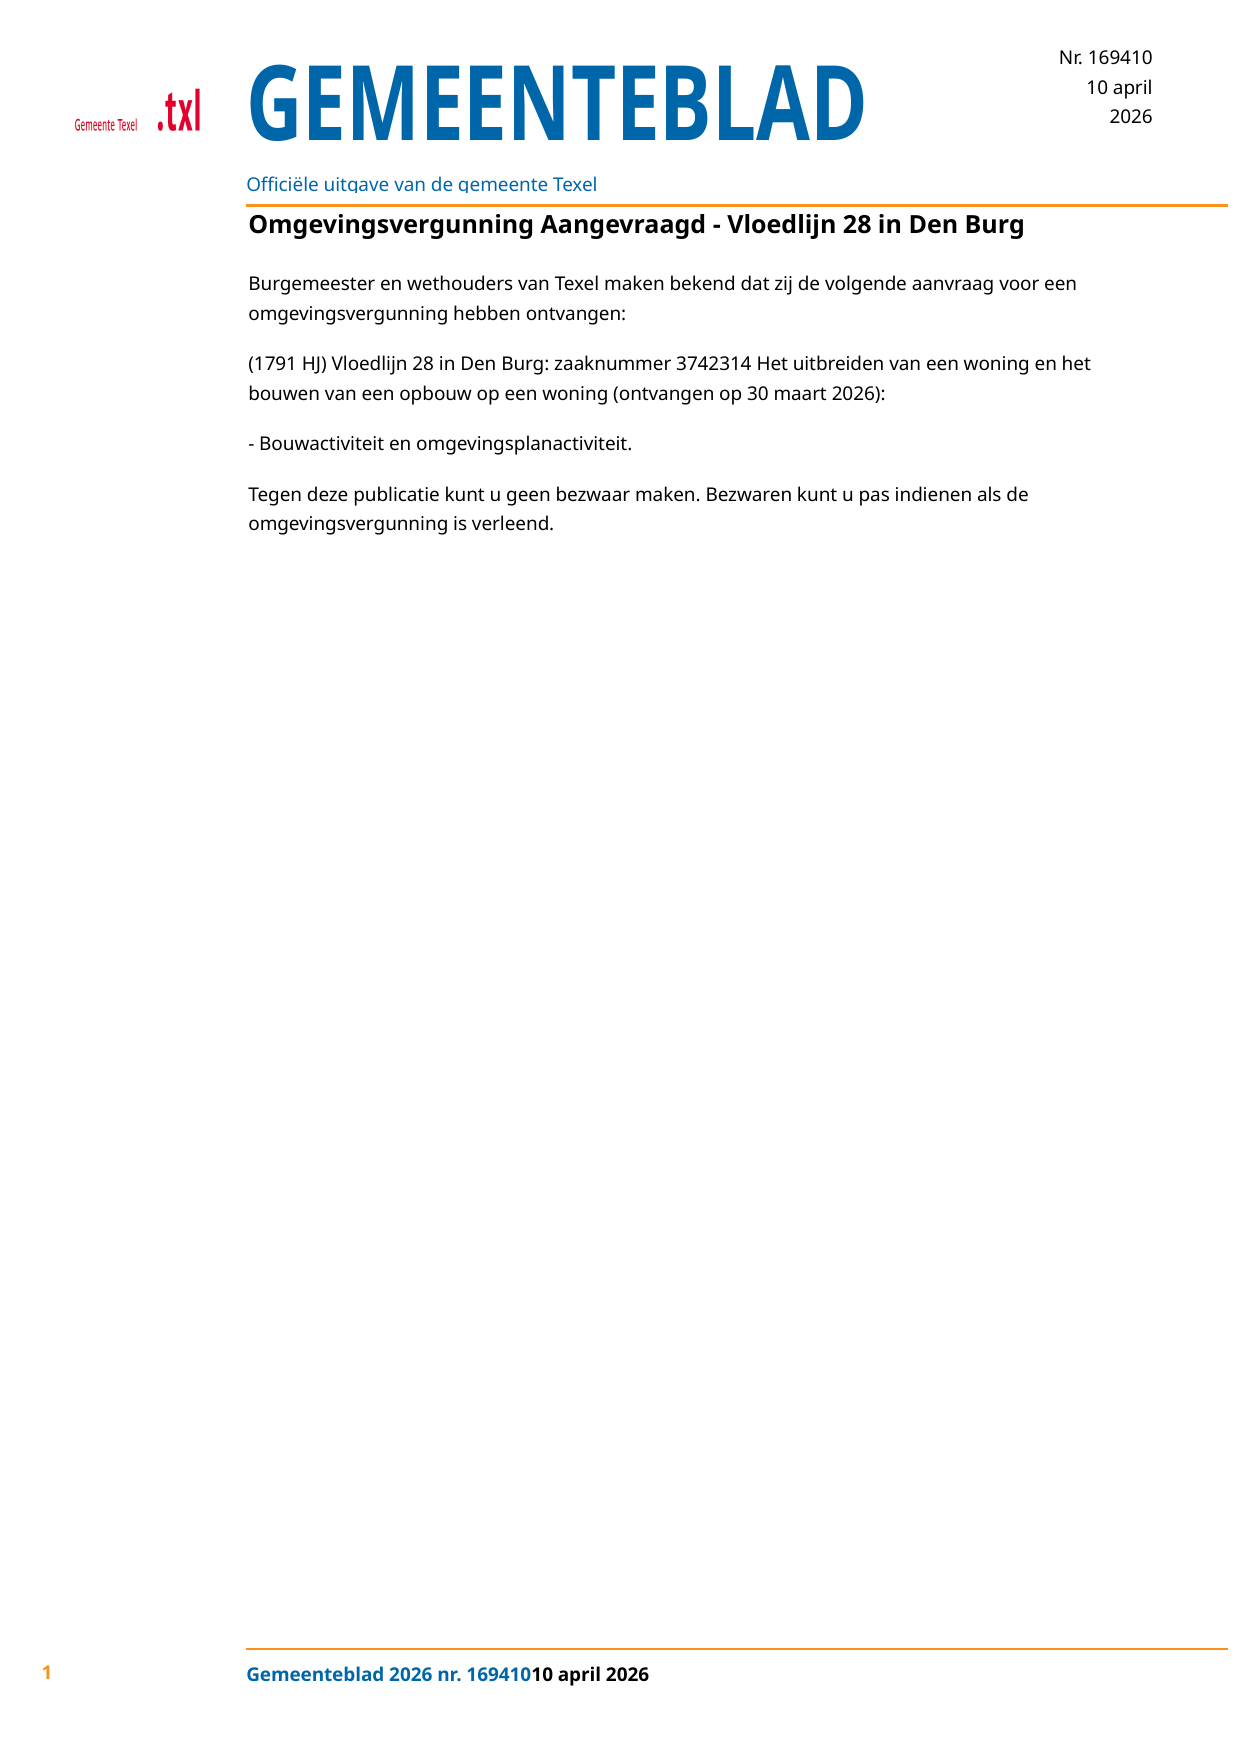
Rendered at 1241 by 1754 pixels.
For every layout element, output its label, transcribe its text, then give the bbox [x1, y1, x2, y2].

text Burgemeester en wethouders van Texel maken bekend dat zij de volgende aanvraag voor een omgevingsvergunning hebben ontvangen: [248, 270, 1152, 326]
text Tegen deze publicatie kunt u geen bezwaar maken. Bezwaren kunt u pas indienen als de omgevingsvergunning is verleend. [248, 481, 1152, 536]
picture [41, 47, 231, 172]
text - Bouwactiviteit en omgevingsplanactiviteit. [248, 430, 1152, 456]
text Omgevingsvergunning Aangevraagd - Vloedlijn 28 in Den Burg [248, 207, 1152, 241]
text (1791 HJ) Vloedlijn 28 in Den Burg: zaaknummer 3742314 Het uitbreiden van een woning en het bouwen van een opbouw op een woning (ontvangen op 30 maart 2026): [248, 350, 1152, 406]
